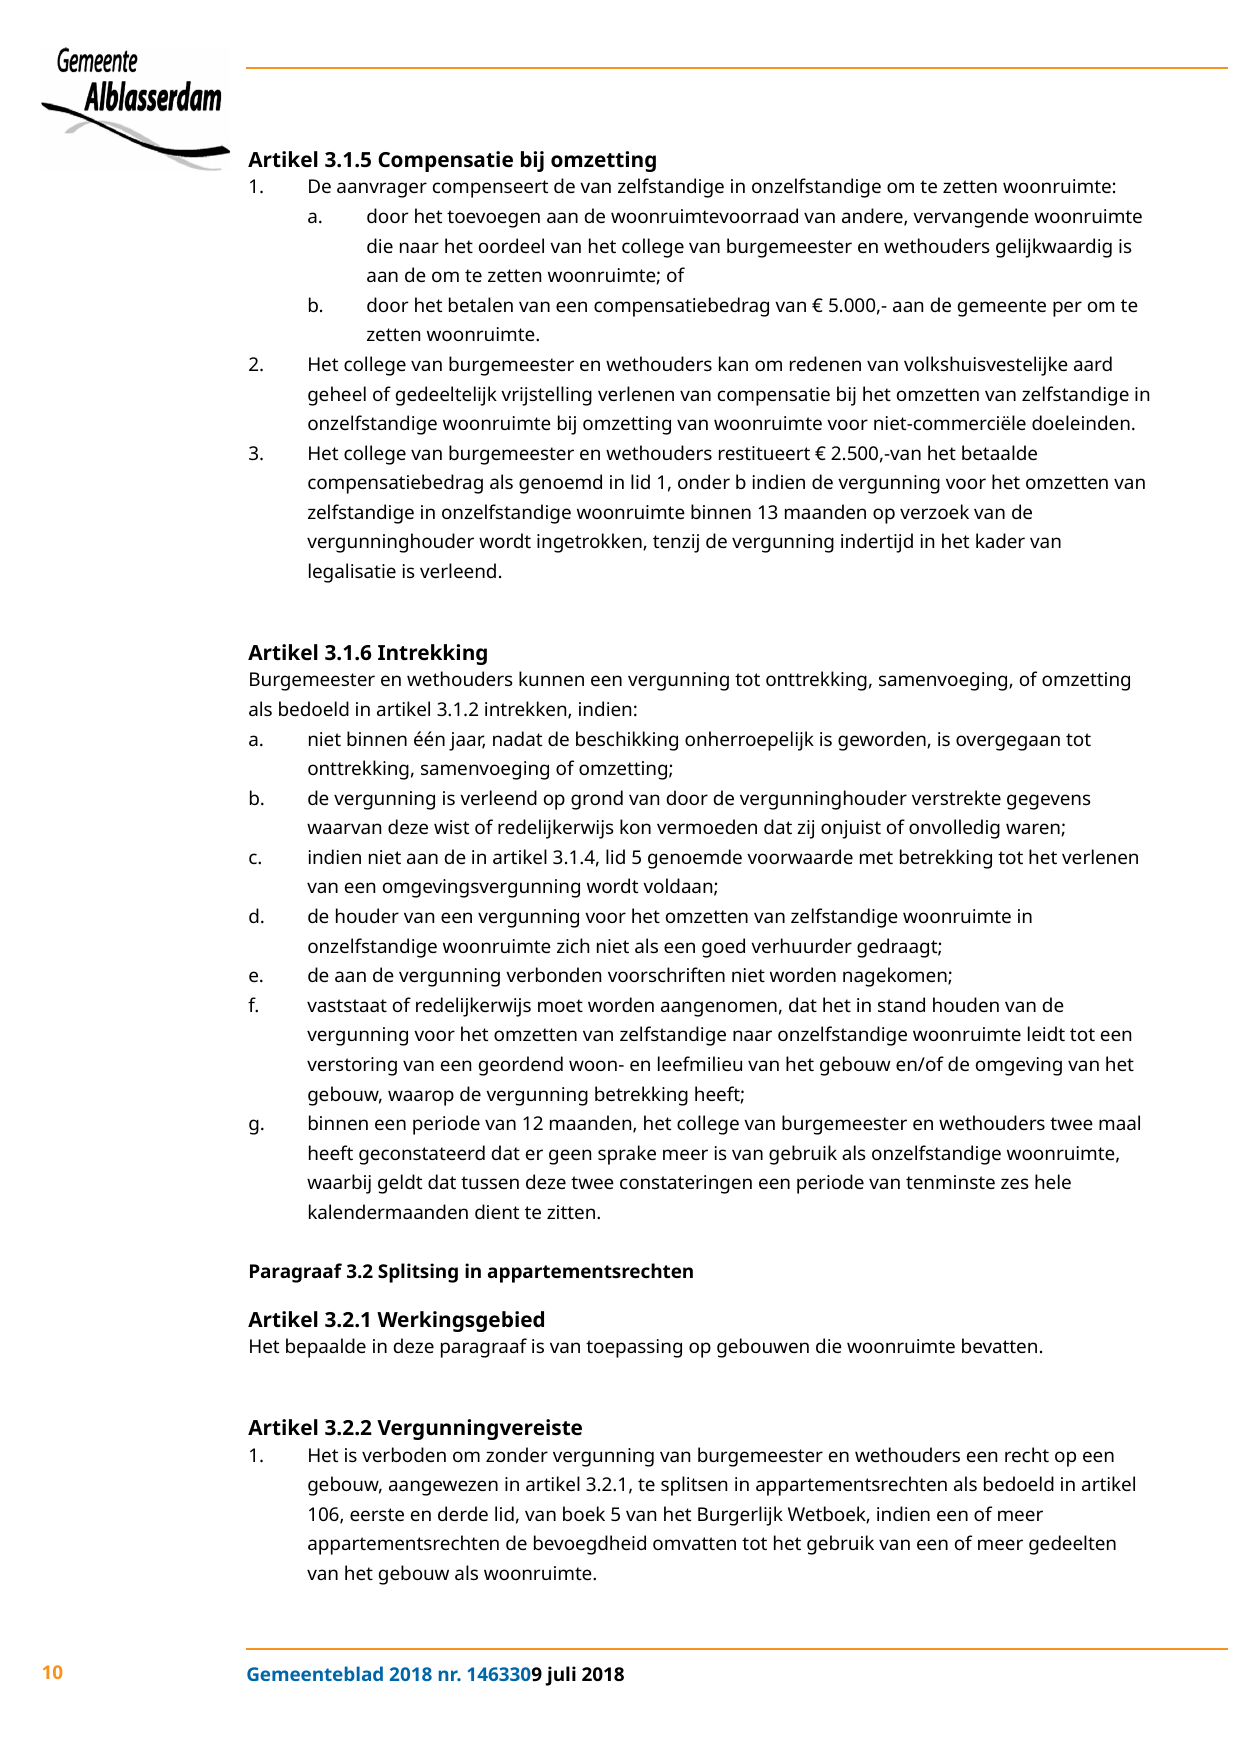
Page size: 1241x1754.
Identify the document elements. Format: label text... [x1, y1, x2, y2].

list Het college van burgemeester en wethouders kan om redenen van volkshuisvestelijke aard geheel of gedeeltelijk vrijstelling verlenen van compensatie bij het omzetten van zelfstandige in onzelfstandige woonruimte bij omzetting van woonruimte voor niet-commerciële doeleinden. [248, 351, 1152, 436]
list de houder van een vergunning voor het omzetten van zelfstandige woonruimte in onzelfstandige woonruimte zich niet als een goed verhuurder gedraagt; [248, 903, 1152, 959]
text Artikel 3.2.2 Vergunningvereiste [248, 1413, 1152, 1442]
list indien niet aan de in artikel 3.1.4, lid 5 genoemde voorwaarde met betrekking tot het verlenen van een omgevingsvergunning wordt voldaan; [248, 844, 1152, 899]
list de vergunning is verleend op grond van door de vergunninghouder verstrekte gegevens waarvan deze wist of redelijkerwijs kon vermoeden dat zij onjuist of onvolledig waren; [248, 785, 1152, 840]
text Artikel 3.1.6 Intrekking [248, 638, 1152, 667]
list Het college van burgemeester en wethouders restitueert € 2.500,-van het betaalde compensatiebedrag als genoemd in lid 1, onder b indien de vergunning voor het omzetten van zelfstandige in onzelfstandige woonruimte binnen 13 maanden op verzoek van de vergunninghouder wordt ingetrokken, tenzij de vergunning indertijd in het kader van legalisatie is verleend. [248, 440, 1152, 584]
list door het toevoegen aan de woonruimtevoorraad van andere, vervangende woonruimte die naar het oordeel van het college van burgemeester en wethouders gelijkwaardig is aan de om te zetten woonruimte; of [307, 203, 1152, 288]
text Paragraaf 3.2 Splitsing in appartementsrechten [248, 1258, 1152, 1284]
list Het is verboden om zonder vergunning van burgemeester en wethouders een recht op een gebouw, aangewezen in artikel 3.2.1, te splitsen in appartementsrechten als bedoeld in artikel 106, eerste en derde lid, van boek 5 van het Burgerlijk Wetboek, indien een of meer appartementsrechten de bevoegdheid omvatten tot het gebruik van een of meer gedeelten van het gebouw als woonruimte. [248, 1442, 1152, 1586]
text Artikel 3.2.1 Werkingsgebied [248, 1305, 1152, 1333]
list door het betalen van een compensatiebedrag van € 5.000,- aan de gemeente per om te zetten woonruimte. [307, 292, 1152, 347]
list De aanvrager compenseert de van zelfstandige in onzelfstandige om te zetten woonruimte: [248, 174, 1152, 199]
list vaststaat of redelijkerwijs moet worden aangenomen, dat het in stand houden van de vergunning voor het omzetten van zelfstandige naar onzelfstandige woonruimte leidt tot een verstoring van een geordend woon- en leefmilieu van het gebouw en/of de omgeving van het gebouw, waarop de vergunning betrekking heeft; [248, 992, 1152, 1107]
text Artikel 3.1.5 Compensatie bij omzetting [248, 145, 1152, 174]
picture [41, 47, 231, 172]
list de aan de vergunning verbonden voorschriften niet worden nagekomen; [248, 962, 1152, 988]
text Burgemeester en wethouders kunnen een vergunning tot onttrekking, samenvoeging, of omzetting als bedoeld in artikel 3.1.2 intrekken, indien: [248, 667, 1152, 722]
text Het bepaalde in deze paragraaf is van toepassing op gebouwen die woonruimte bevatten. [248, 1333, 1152, 1359]
list niet binnen één jaar, nadat de beschikking onherroepelijk is geworden, is overgegaan tot onttrekking, samenvoeging of omzetting; [248, 726, 1152, 781]
list binnen een periode van 12 maanden, het college van burgemeester en wethouders twee maal heeft geconstateerd dat er geen sprake meer is van gebruik als onzelfstandige woonruimte, waarbij geldt dat tussen deze twee constateringen een periode van tenminste zes hele kalendermaanden dient te zitten. [248, 1110, 1152, 1225]
